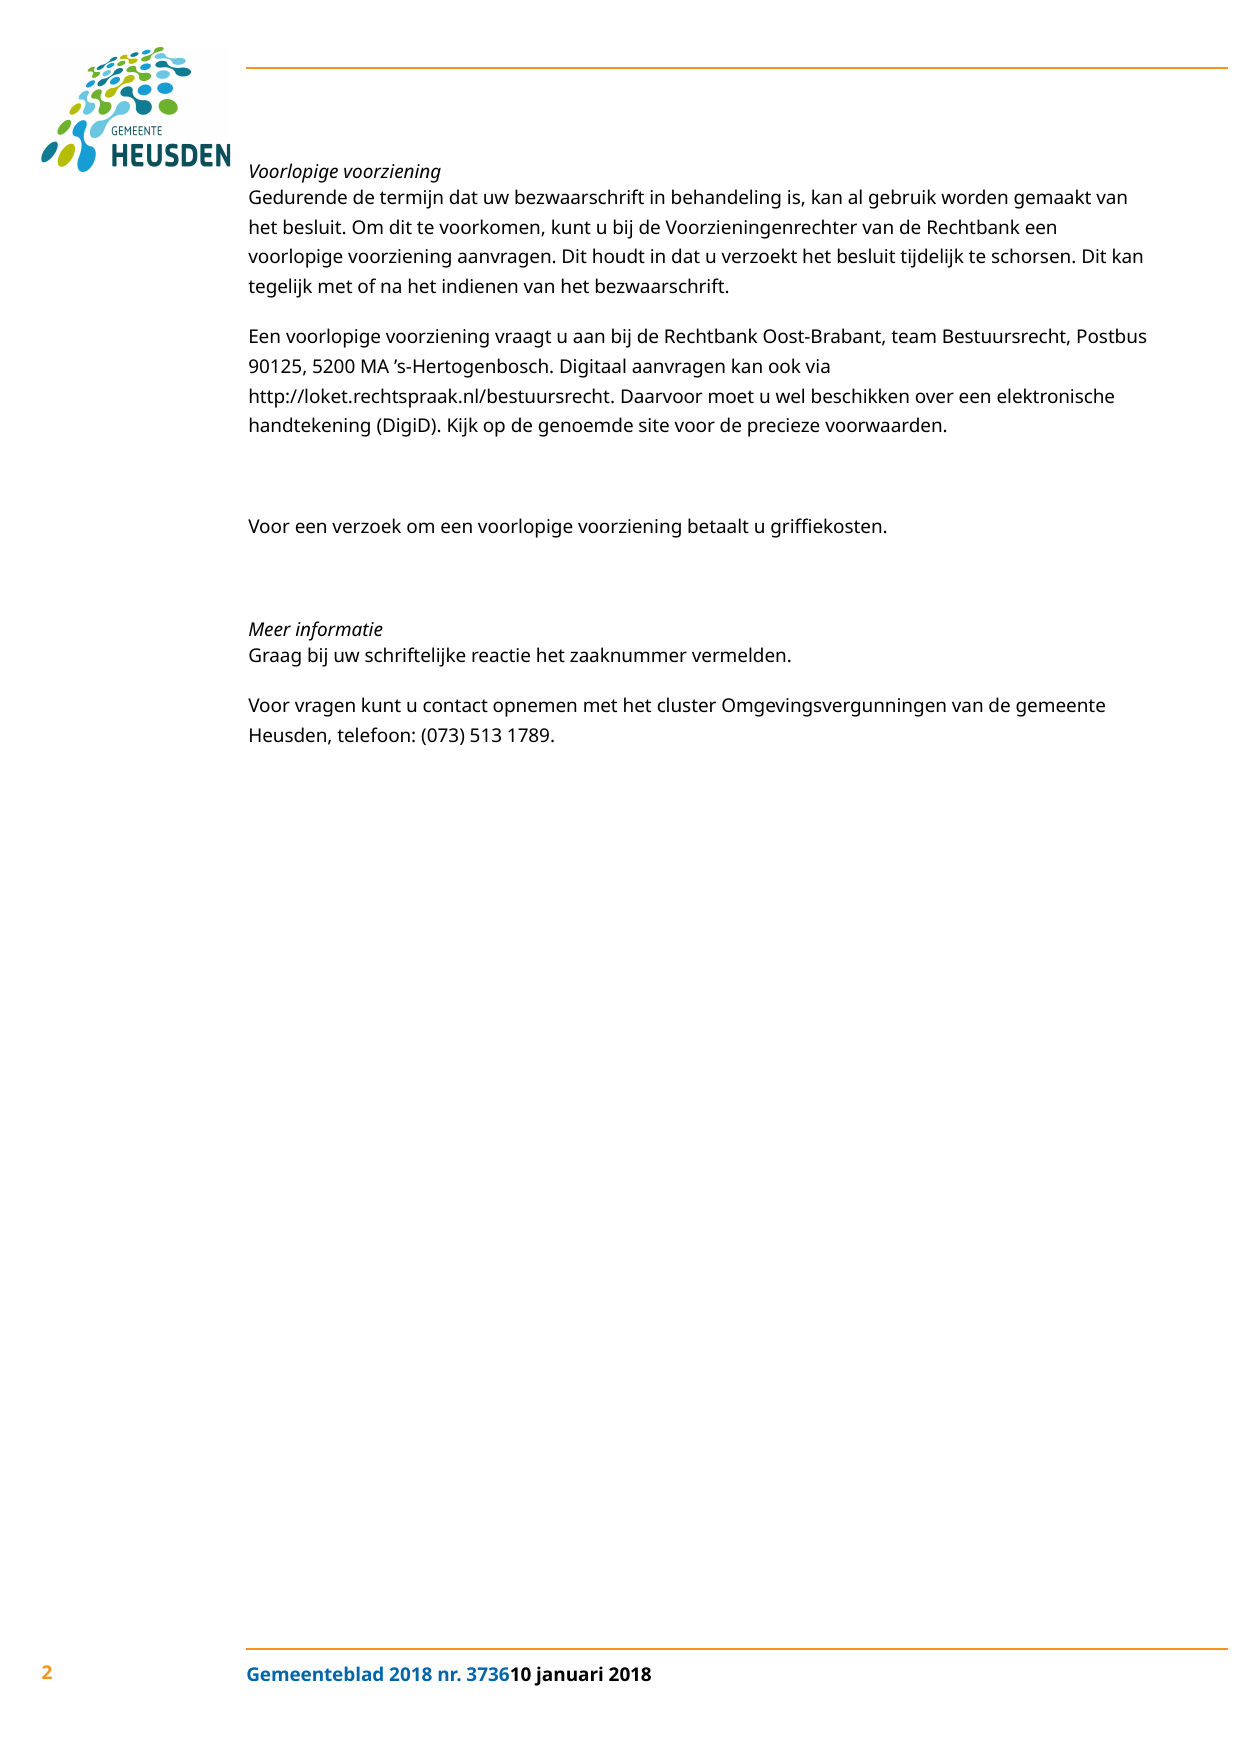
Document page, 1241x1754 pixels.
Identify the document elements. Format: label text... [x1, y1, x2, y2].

text Voor vragen kunt u contact opnemen met het cluster Omgevingsvergunningen van de gemeente Heusden, telefoon: (073) 513 1789. [248, 693, 1152, 748]
text Gedurende de termijn dat uw bezwaarschrift in behandeling is, kan al gebruik worden gemaakt van het besluit. Om dit te voorkomen, kunt u bij de Voorzieningenrechter van de Rechtbank een voorlopige voorziening aanvragen. Dit houdt in dat u verzoekt het besluit tijdelijk te schorsen. Dit kan tegelijk met of na het indienen van het bezwaarschrift. [248, 184, 1152, 299]
text Graag bij uw schriftelijke reactie het zaaknummer vermelden. [248, 642, 1152, 668]
text Meer informatie [248, 616, 1152, 642]
picture [41, 47, 231, 172]
text Een voorlopige voorziening vraagt u aan bij de Rechtbank Oost-Brabant, team Bestuursrecht, Postbus 90125, 5200 MA ’s-Hertogenbosch. Digitaal aanvragen kan ook via http://loket.rechtspraak.nl/bestuursrecht. Daarvoor moet u wel beschikken over een elektronische handtekening (DigiD). Kijk op de genoemde site voor de precieze voorwaarden. [248, 324, 1152, 438]
text Voorlopige voorziening [248, 159, 1152, 184]
text Voor een verzoek om een voorlopige voorziening betaalt u griffiekosten. [248, 513, 1152, 539]
